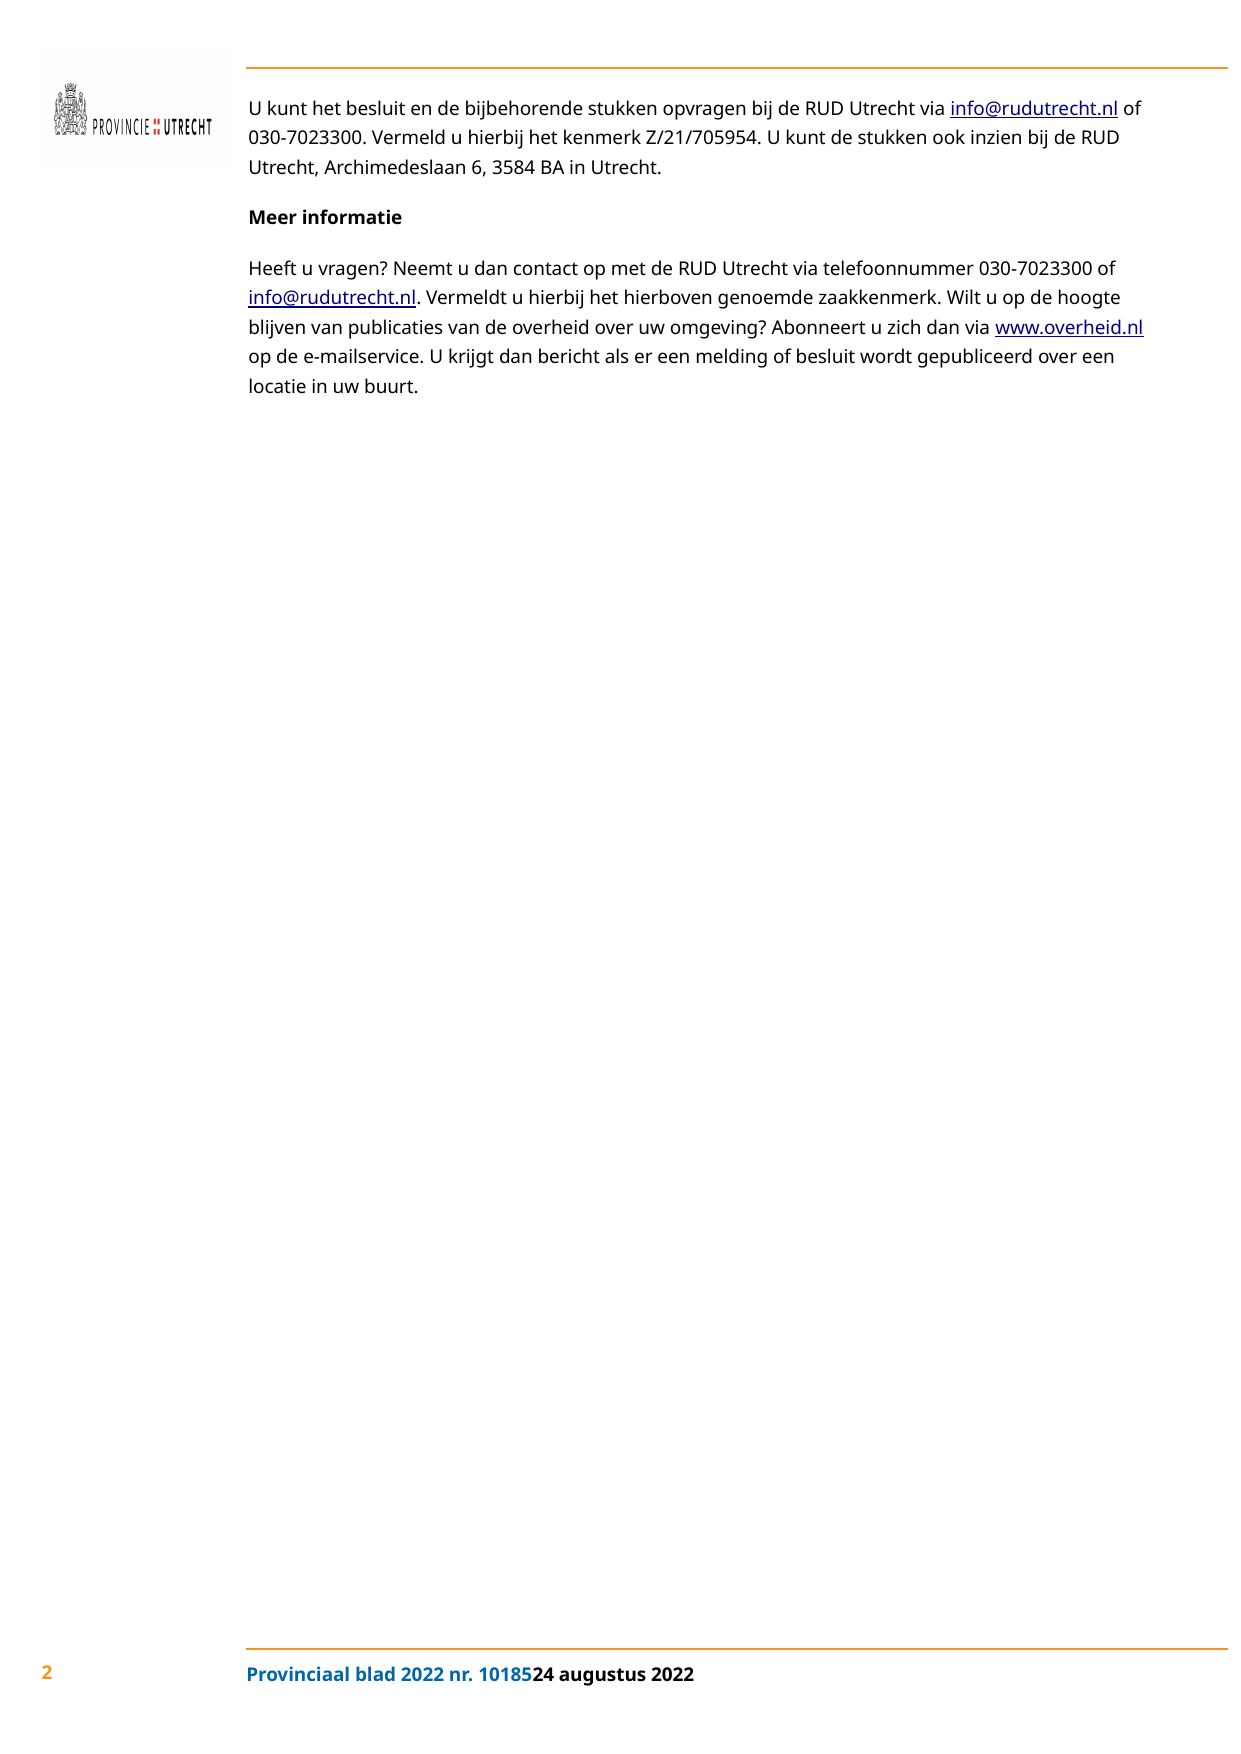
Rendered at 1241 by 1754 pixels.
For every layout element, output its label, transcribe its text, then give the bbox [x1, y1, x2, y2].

text U kunt het besluit en de bijbehorende stukken opvragen bij de RUD Utrecht via info@rudutrecht.nl of 030-7023300. Vermeld u hierbij het kenmerk Z/21/705954. U kunt de stukken ook inzien bij de RUD Utrecht, Archimedeslaan 6, 3584 BA in Utrecht. [248, 95, 1152, 180]
text Heeft u vragen? Neemt u dan contact op met de RUD Utrecht via telefoonnummer 030-7023300 of info@rudutrecht.nl. Vermeldt u hierbij het hierboven genoemde zaakkenmerk. Wilt u op de hoogte blijven van publicaties van de overheid over uw omgeving? Abonneert u zich dan via www.overheid.nl op de e-mailservice. U krijgt dan bericht als er een melding of besluit wordt gepubliceerd over een locatie in uw buurt. [248, 255, 1152, 399]
picture [41, 47, 231, 172]
text Meer informatie [248, 204, 1152, 230]
